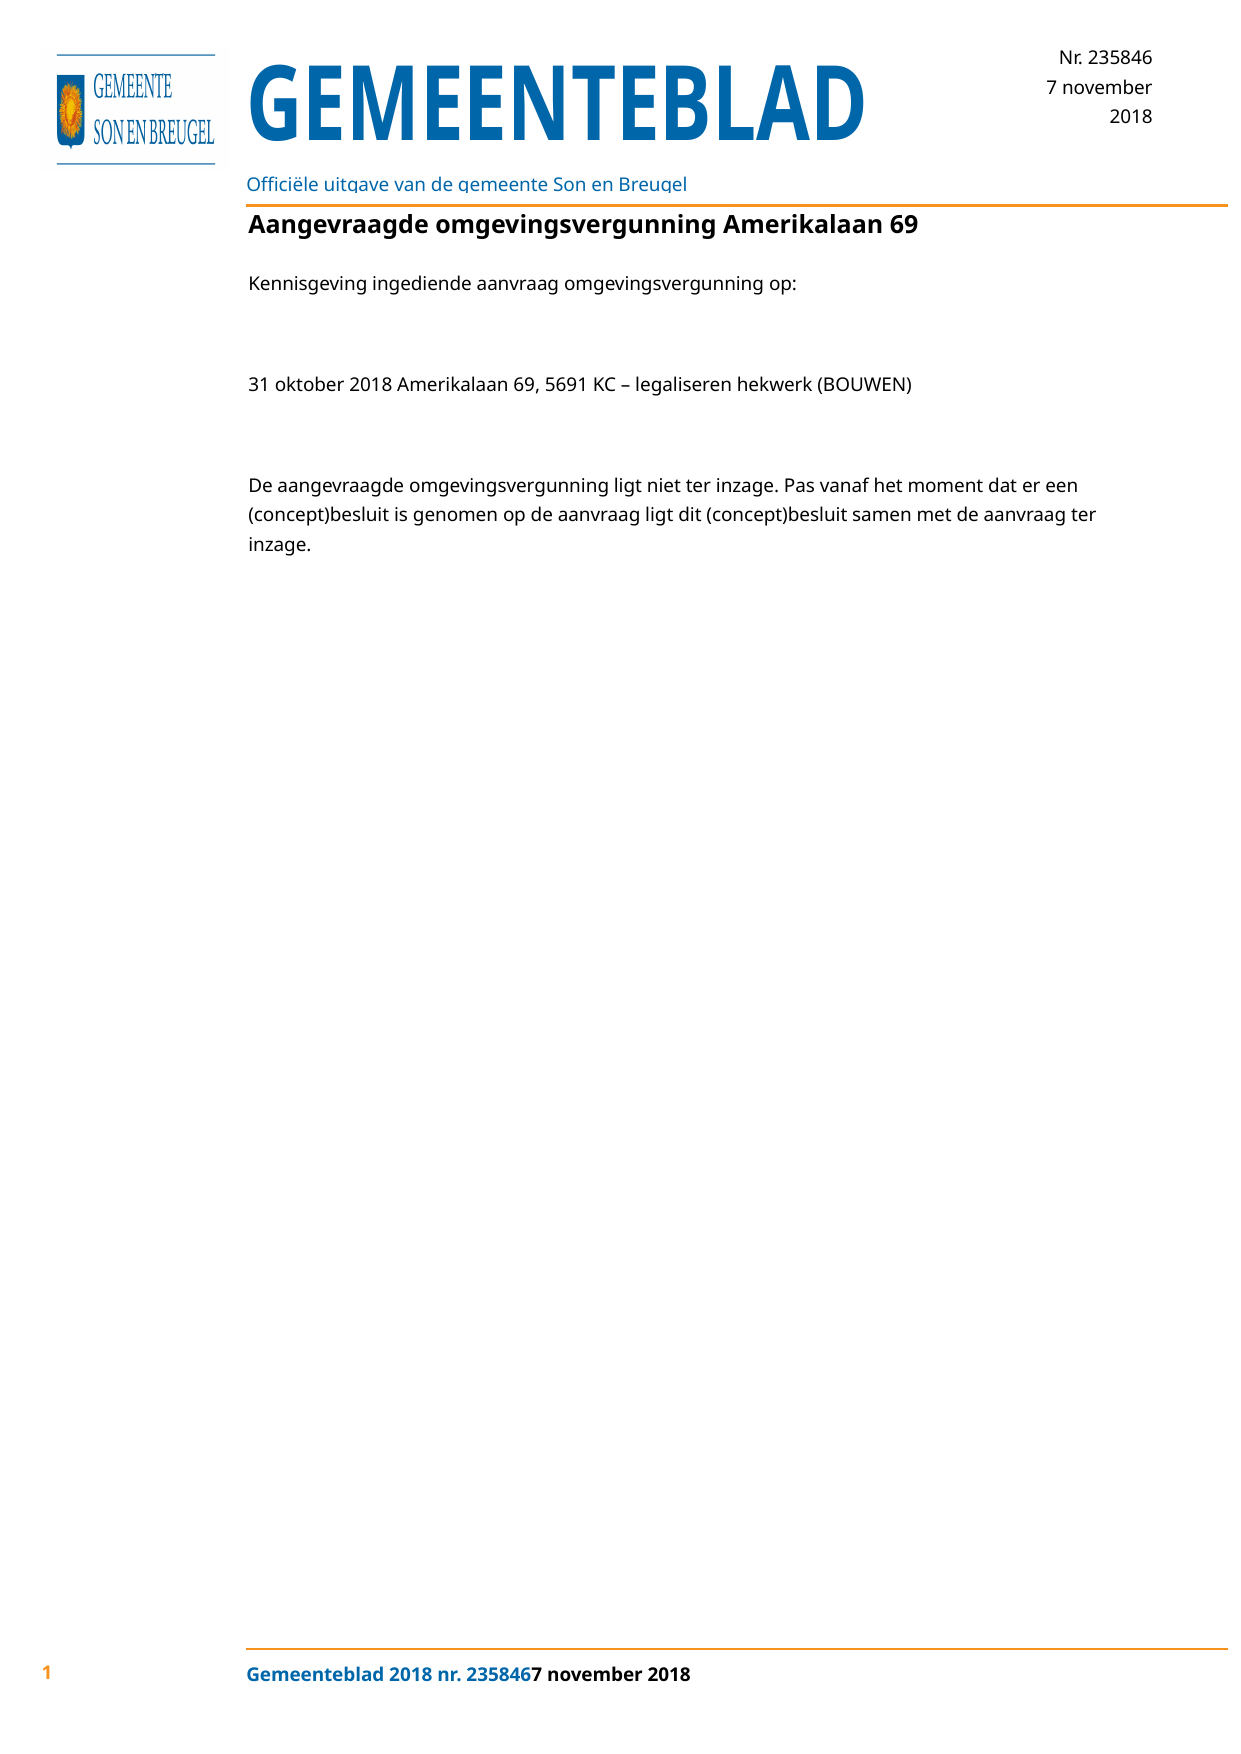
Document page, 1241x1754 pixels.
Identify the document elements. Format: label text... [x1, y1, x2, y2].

text Kennisgeving ingediende aanvraag omgevingsvergunning op: [248, 270, 1152, 296]
picture [41, 47, 231, 172]
text De aangevraagde omgevingsvergunning ligt niet ter inzage. Pas vanaf het moment dat er een (concept)besluit is genomen op de aanvraag ligt dit (concept)besluit samen met de aanvraag ter inzage. [248, 472, 1152, 557]
text 31 oktober 2018 Amerikalaan 69, 5691 KC – legaliseren hekwerk (BOUWEN) [248, 371, 1152, 397]
text Aangevraagde omgevingsvergunning Amerikalaan 69 [248, 207, 1152, 241]
